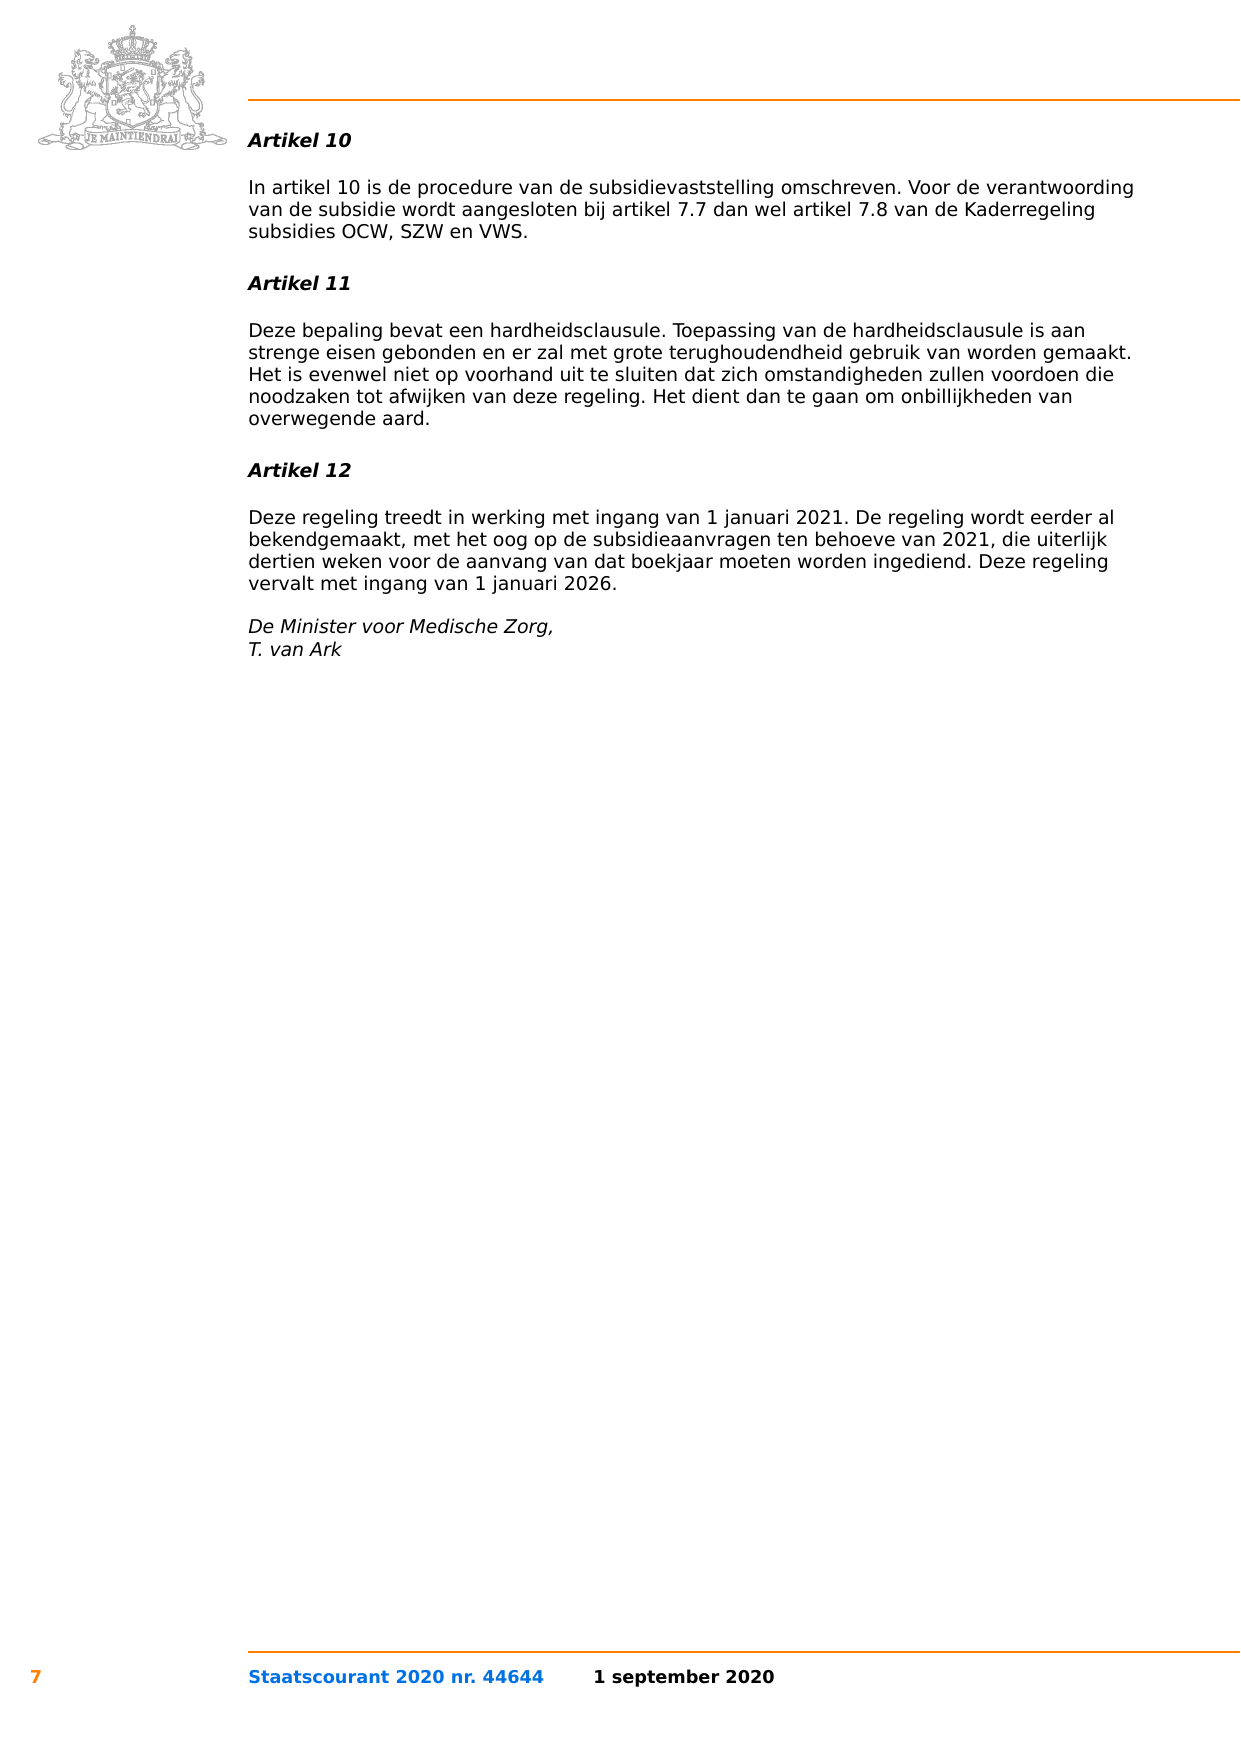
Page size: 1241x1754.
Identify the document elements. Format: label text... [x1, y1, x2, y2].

text Deze bepaling bevat een hardheidsclausule. Toepassing van de hardheidsclausule is aan strenge eisen gebonden en er zal met grote terughoudendheid gebruik van worden gemaakt. Het is evenwel niet op voorhand uit te sluiten dat zich omstandigheden zullen voordoen die noodzaken tot afwijken van deze regeling. Het dient dan te gaan om onbillijkheden van overwegende aard. [248, 320, 1163, 430]
text Deze regeling treedt in werking met ingang van 1 januari 2021. De regeling wordt eerder al bekendgemaakt, met het oog op de subsidieaanvragen ten behoeve van 2021, die uiterlijk dertien weken voor de aanvang van dat boekjaar moeten worden ingediend. Deze regeling vervalt met ingang van 1 januari 2026. [248, 507, 1163, 594]
picture [38, 25, 227, 150]
text De Minister voor Medische Zorg, T. van Ark [248, 616, 1163, 660]
subtitle Artikel 11 [248, 273, 1163, 295]
text In artikel 10 is de procedure van de subsidievaststelling omschreven. Voor de verantwoording van de subsidie wordt aangesloten bij artikel 7.7 dan wel artikel 7.8 van de Kaderregeling subsidies OCW, SZW en VWS. [248, 177, 1163, 243]
subtitle Artikel 10 [248, 130, 1163, 152]
subtitle Artikel 12 [248, 460, 1163, 482]
